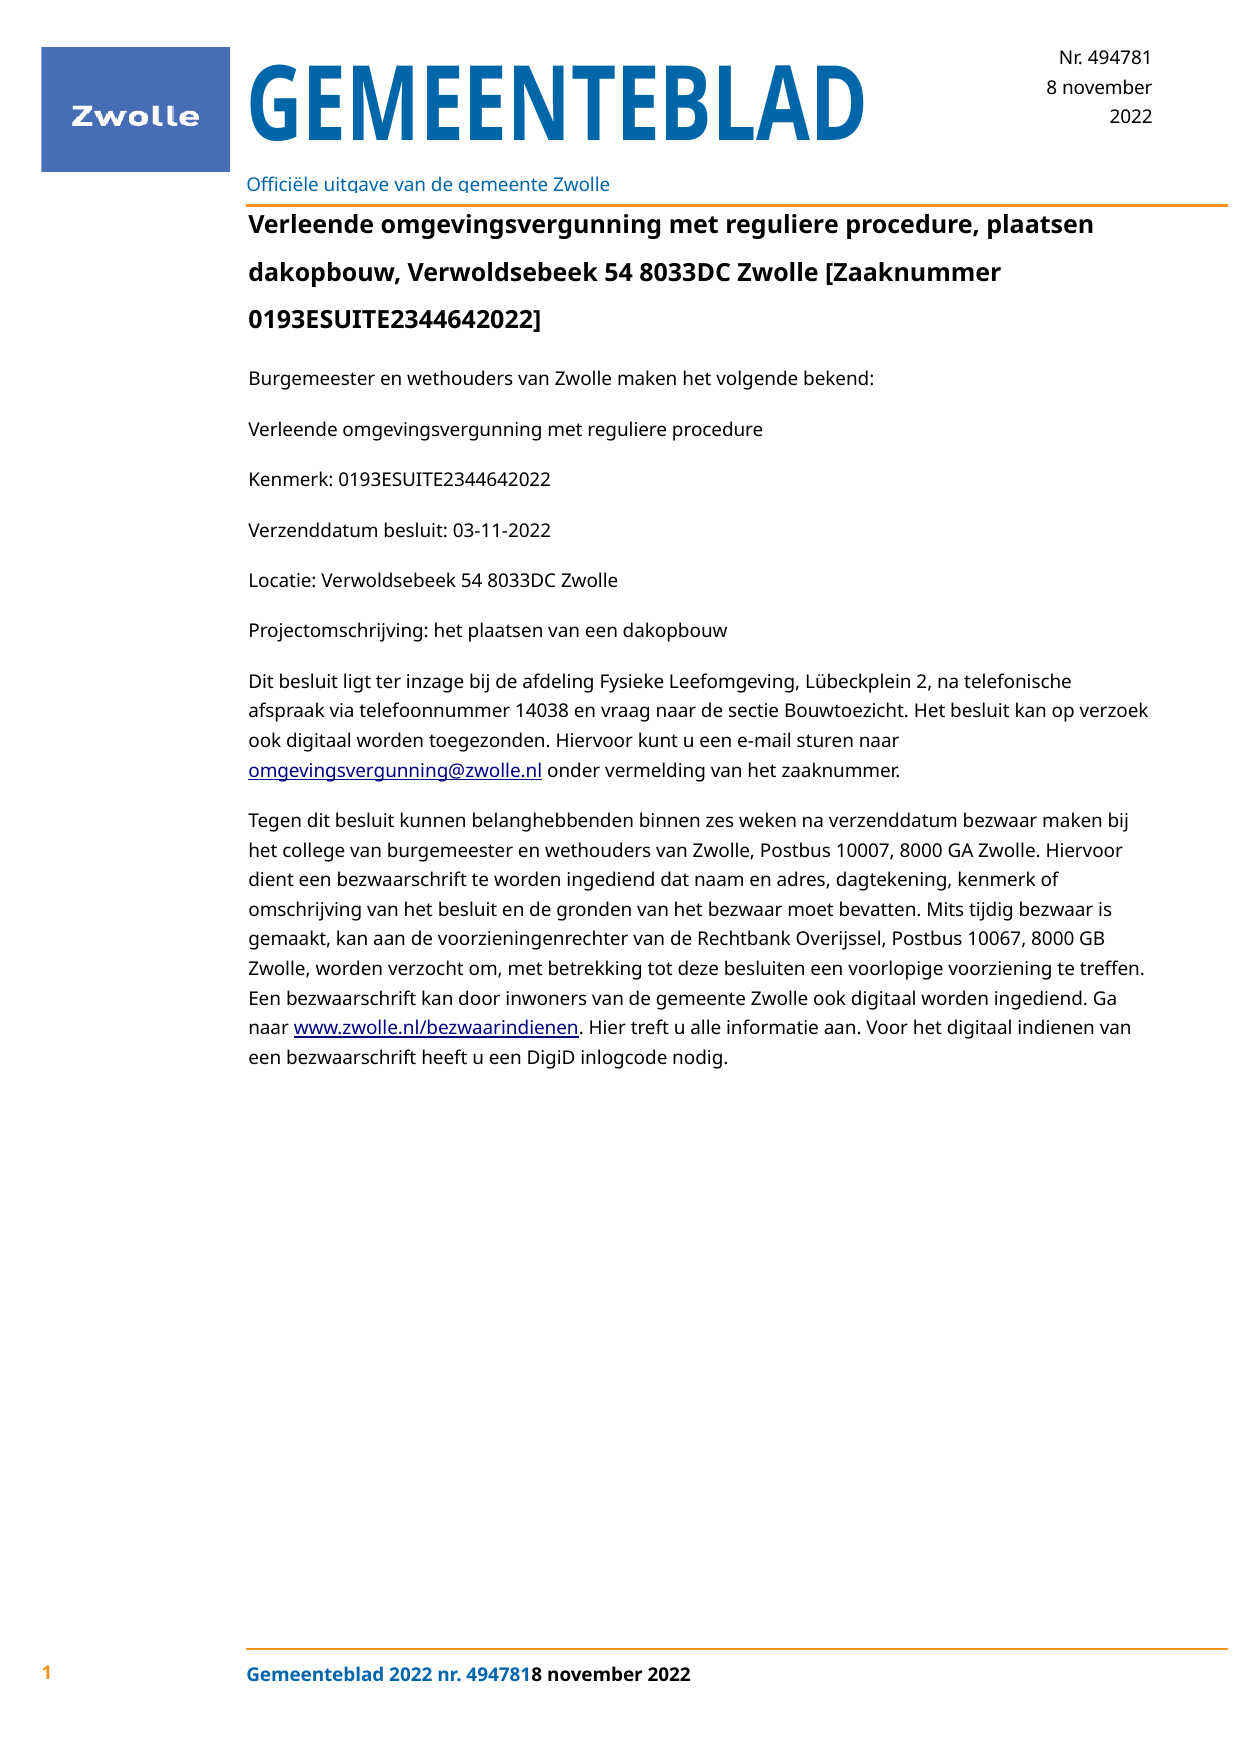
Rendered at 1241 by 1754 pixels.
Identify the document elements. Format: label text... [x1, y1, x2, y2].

text Burgemeester en wethouders van Zwolle maken het volgende bekend: [248, 366, 1152, 391]
text Verleende omgevingsvergunning met reguliere procedure, plaatsen dakopbouw, Verwoldsebeek 54 8033DC Zwolle [Zaaknummer 0193ESUITE2344642022] [248, 207, 1152, 336]
text Dit besluit ligt ter inzage bij de afdeling Fysieke Leefomgeving, Lübeckplein 2, na telefonische afspraak via telefoonnummer 14038 en vraag naar de sectie Bouwtoezicht. Het besluit kan op verzoek ook digitaal worden toegezonden. Hiervoor kunt u een e-mail sturen naar omgevingsvergunning@zwolle.nl onder vermelding van het zaaknummer. [248, 668, 1152, 782]
picture [41, 47, 231, 172]
text Kenmerk: 0193ESUITE2344642022 [248, 466, 1152, 492]
text Tegen dit besluit kunnen belanghebbenden binnen zes weken na verzenddatum bezwaar maken bij het college van burgemeester en wethouders van Zwolle, Postbus 10007, 8000 GA Zwolle. Hiervoor dient een bezwaarschrift te worden ingediend dat naam en adres, dagtekening, kenmerk of omschrijving van het besluit en de gronden van het bezwaar moet bevatten. Mits tijdig bezwaar is gemaakt, kan aan de voorzieningenrechter van de Rechtbank Overijssel, Postbus 10067, 8000 GB Zwolle, worden verzocht om, met betrekking tot deze besluiten een voorlopige voorziening te treffen. Een bezwaarschrift kan door inwoners van de gemeente Zwolle ook digitaal worden ingediend. Ga naar www.zwolle.nl/bezwaarindienen. Hier treft u alle informatie aan. Voor het digitaal indienen van een bezwaarschrift heeft u een DigiD inlogcode nodig. [248, 807, 1152, 1069]
text Projectomschrijving: het plaatsen van een dakopbouw [248, 618, 1152, 643]
text Locatie: Verwoldsebeek 54 8033DC Zwolle [248, 567, 1152, 593]
text Verzenddatum besluit: 03-11-2022 [248, 517, 1152, 542]
text Verleende omgevingsvergunning met reguliere procedure [248, 416, 1152, 442]
